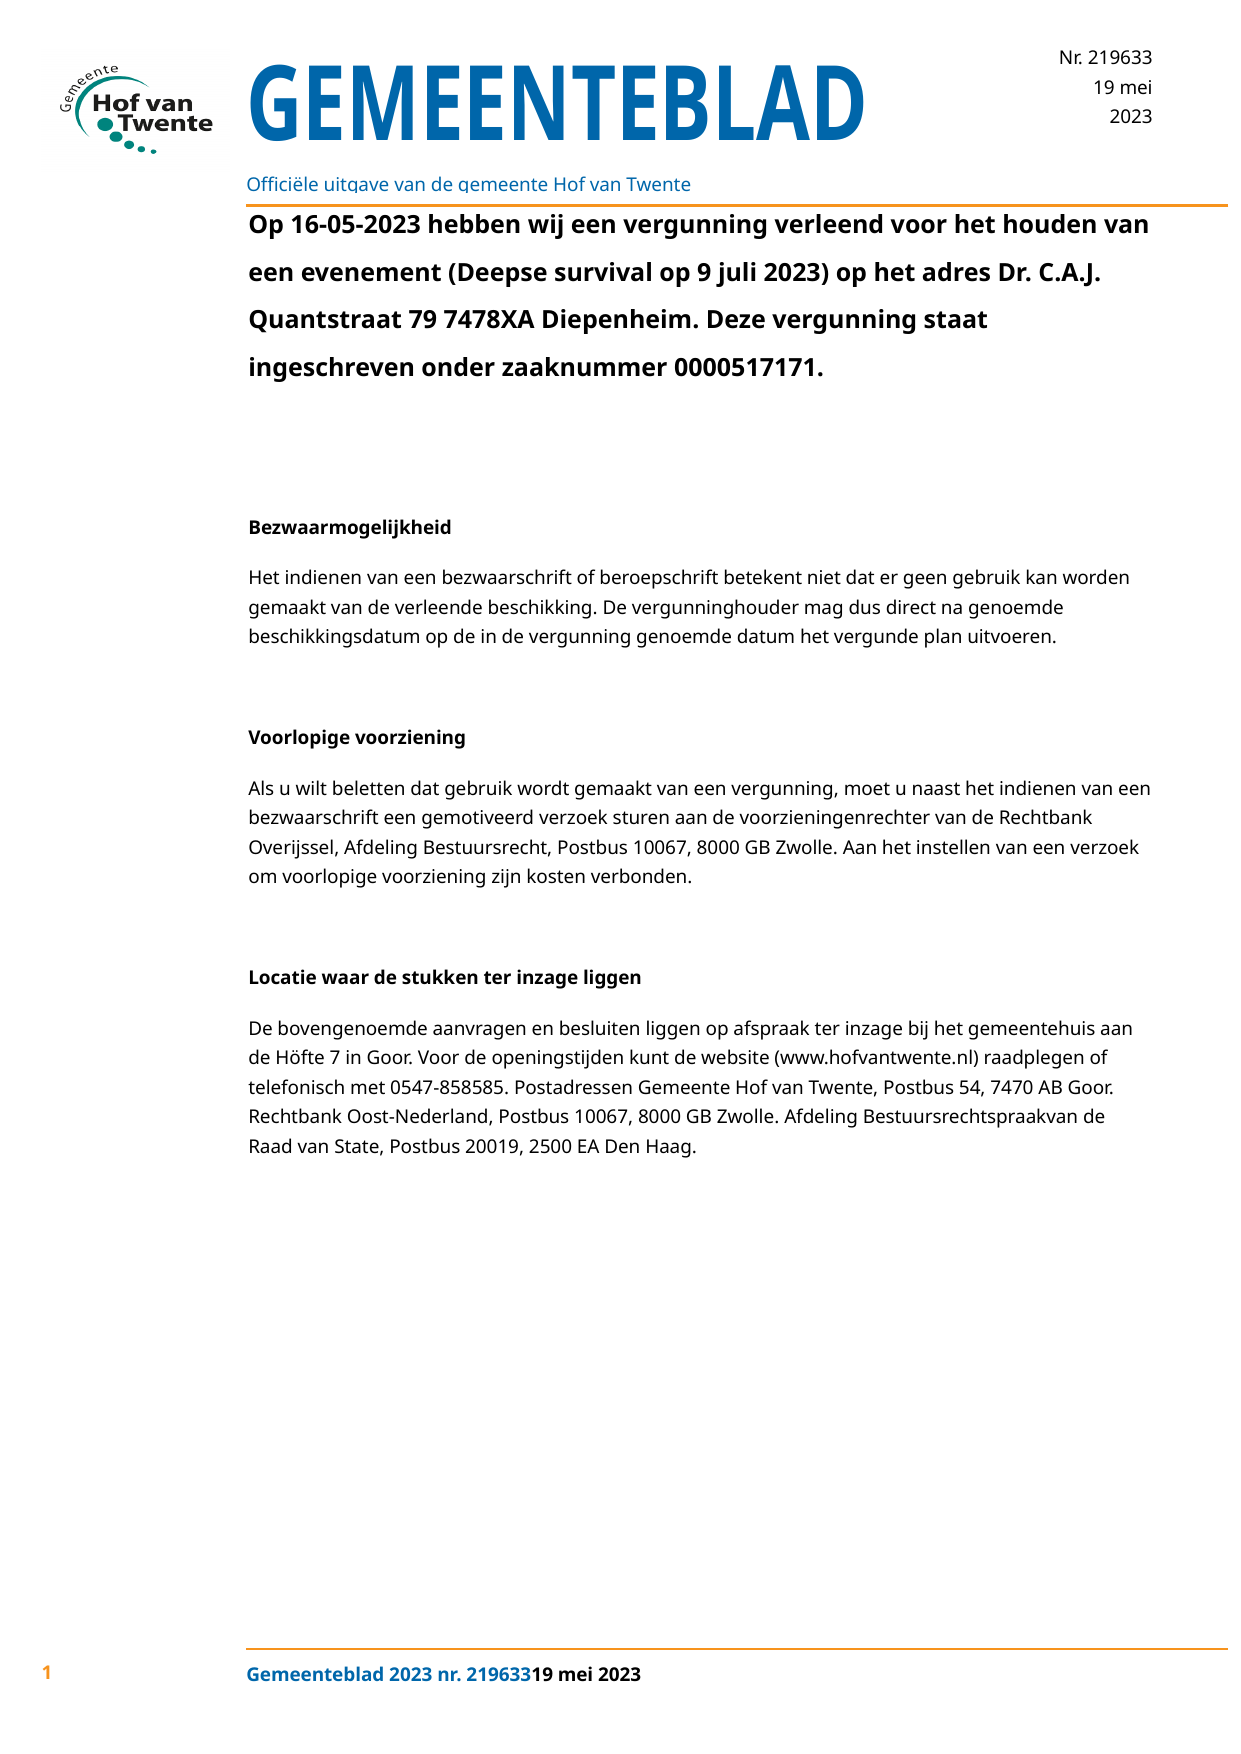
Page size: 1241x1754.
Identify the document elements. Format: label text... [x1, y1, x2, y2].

text Als u wilt beletten dat gebruik wordt gemaakt van een vergunning, moet u naast het indienen van een bezwaarschrift een gemotiveerd verzoek sturen aan de voorzieningenrechter van de Rechtbank Overijssel, Afdeling Bestuursrecht, Postbus 10067, 8000 GB Zwolle. Aan het instellen van een verzoek om voorlopige voorziening zijn kosten verbonden. [248, 775, 1152, 889]
text Op 16-05-2023 hebben wij een vergunning verleend voor het houden van een evenement (Deepse survival op 9 juli 2023) op het adres Dr. C.A.J. Quantstraat 79 7478XA Diepenheim. Deze vergunning staat ingeschreven onder zaaknummer 0000517171. [248, 207, 1152, 384]
text Het indienen van een bezwaarschrift of beroepschrift betekent niet dat er geen gebruik kan worden gemaakt van de verleende beschikking. De vergunninghouder mag dus direct na genoemde beschikkingsdatum op de in de vergunning genoemde datum het vergunde plan uitvoeren. [248, 564, 1152, 649]
picture [41, 47, 231, 172]
text De bovengenoemde aanvragen en besluiten liggen op afspraak ter inzage bij het gemeentehuis aan de Höfte 7 in Goor. Voor de openingstijden kunt de website (www.hofvantwente.nl) raadplegen of telefonisch met 0547-858585. Postadressen Gemeente Hof van Twente, Postbus 54, 7470 AB Goor. Rechtbank Oost-Nederland, Postbus 10067, 8000 GB Zwolle. Afdeling Bestuursrechtspraakvan de Raad van State, Postbus 20019, 2500 EA Den Haag. [248, 1015, 1152, 1159]
text Locatie waar de stukken ter inzage liggen [248, 964, 1152, 990]
text Bezwaarmogelijkheid [248, 514, 1152, 540]
text Voorlopige voorziening [248, 724, 1152, 750]
